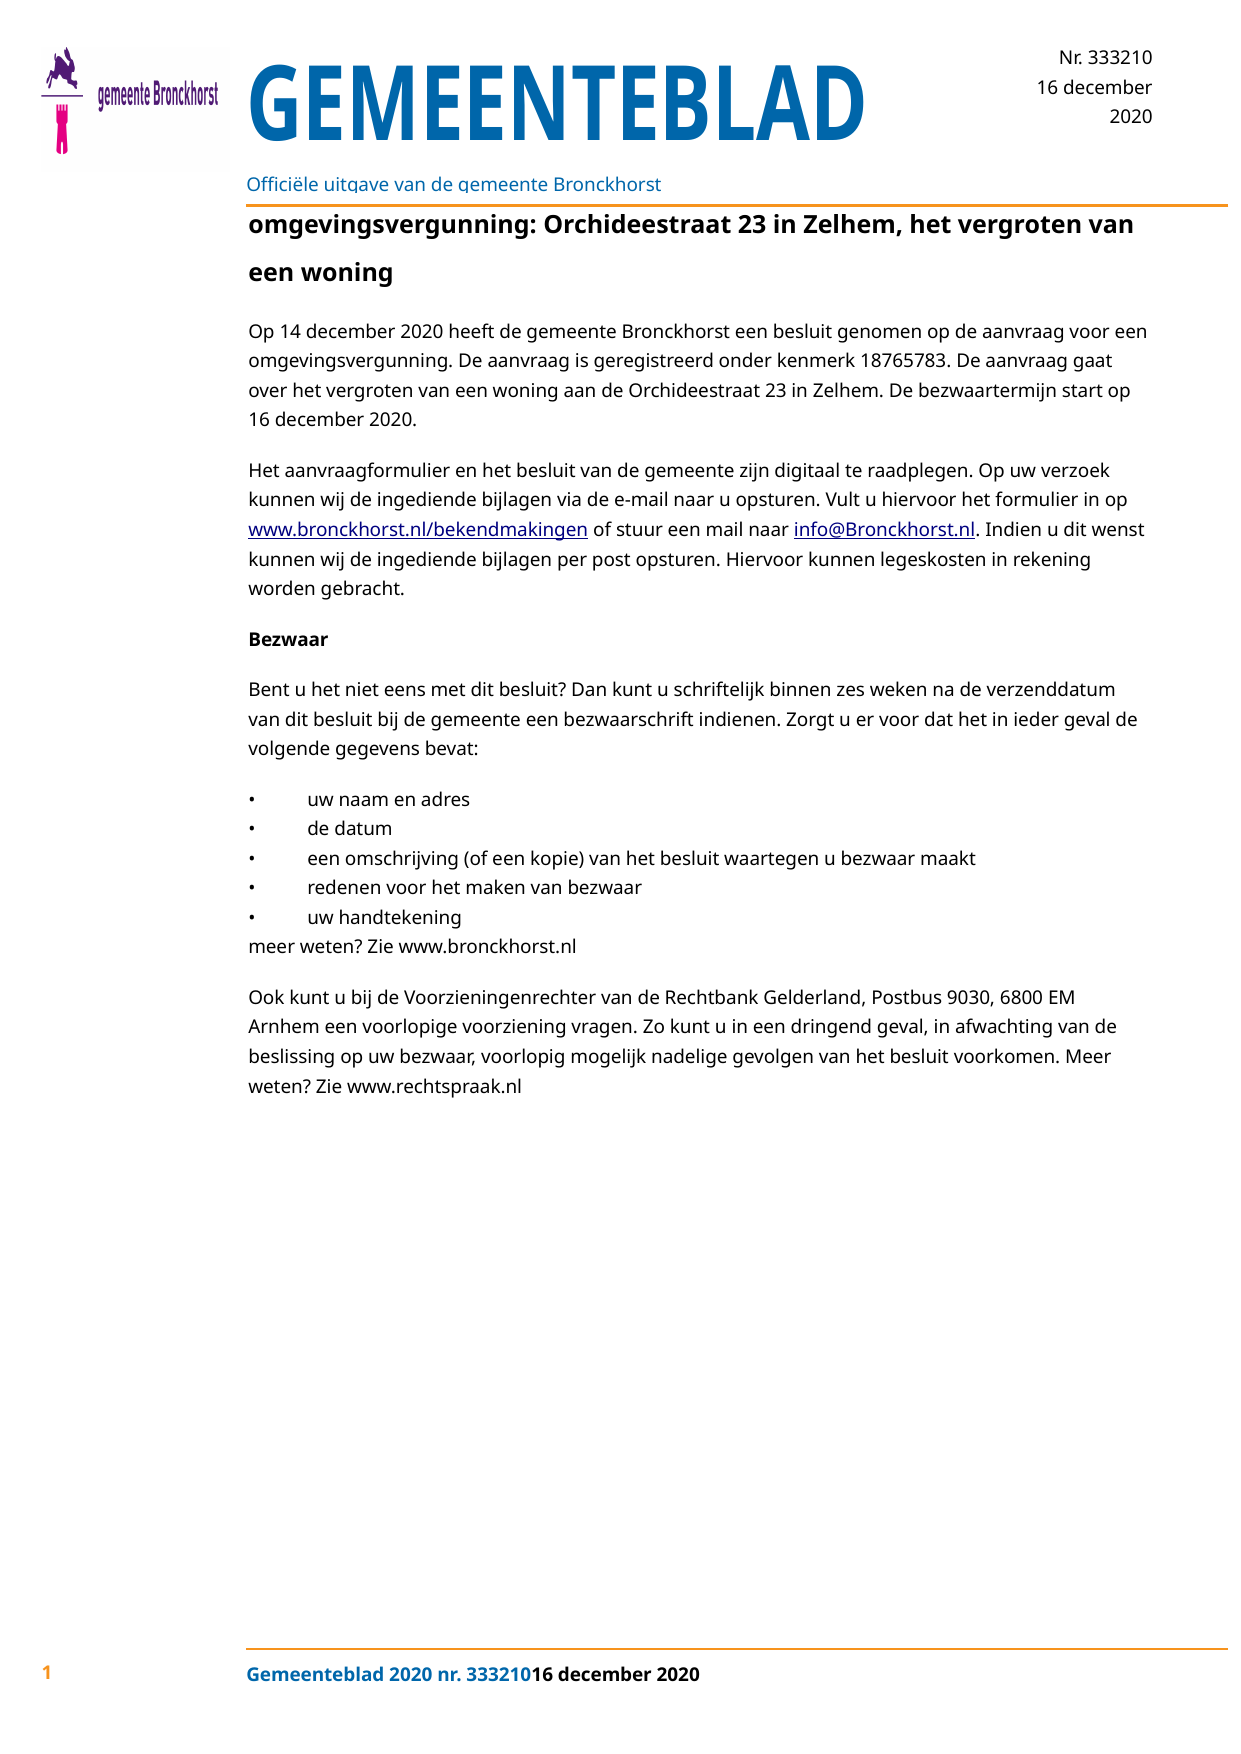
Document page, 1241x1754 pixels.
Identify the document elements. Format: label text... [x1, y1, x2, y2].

list uw naam en adres [248, 786, 1152, 812]
text Bent u het niet eens met dit besluit? Dan kunt u schriftelijk binnen zes weken na de verzenddatum van dit besluit bij de gemeente een bezwaarschrift indienen. Zorgt u er voor dat het in ieder geval de volgende gegevens bevat: [248, 676, 1152, 761]
text Op 14 december 2020 heeft de gemeente Bronckhorst een besluit genomen op de aanvraag voor een omgevingsvergunning. De aanvraag is geregistreerd onder kenmerk 18765783. De aanvraag gaat over het vergroten van een woning aan de Orchideestraat 23 in Zelhem. De bezwaartermijn start op 16 december 2020. [248, 318, 1152, 432]
text Het aanvraagformulier en het besluit van de gemeente zijn digitaal te raadplegen. Op uw verzoek kunnen wij de ingediende bijlagen via de e-mail naar u opsturen. Vult u hiervoor het formulier in op www.bronckhorst.nl/bekendmakingen of stuur een mail naar info@Bronckhorst.nl. Indien u dit wenst kunnen wij de ingediende bijlagen per post opsturen. Hiervoor kunnen legeskosten in rekening worden gebracht. [248, 457, 1152, 601]
list een omschrijving (of een kopie) van het besluit waartegen u bezwaar maakt [248, 845, 1152, 871]
list redenen voor het maken van bezwaar [248, 874, 1152, 900]
text Ook kunt u bij de Voorzieningenrechter van de Rechtbank Gelderland, Postbus 9030, 6800 EM Arnhem een voorlopige voorziening vragen. Zo kunt u in een dringend geval, in afwachting van de beslissing op uw bezwaar, voorlopig mogelijk nadelige gevolgen van het besluit voorkomen. Meer weten? Zie www.rechtspraak.nl [248, 984, 1152, 1099]
text Bezwaar [248, 626, 1152, 652]
text omgevingsvergunning: Orchideestraat 23 in Zelhem, het vergroten van een woning [248, 207, 1152, 288]
list de datum [248, 815, 1152, 841]
text meer weten? Zie www.bronckhorst.nl [248, 934, 1152, 959]
picture [41, 47, 231, 172]
list uw handtekening [248, 904, 1152, 930]
